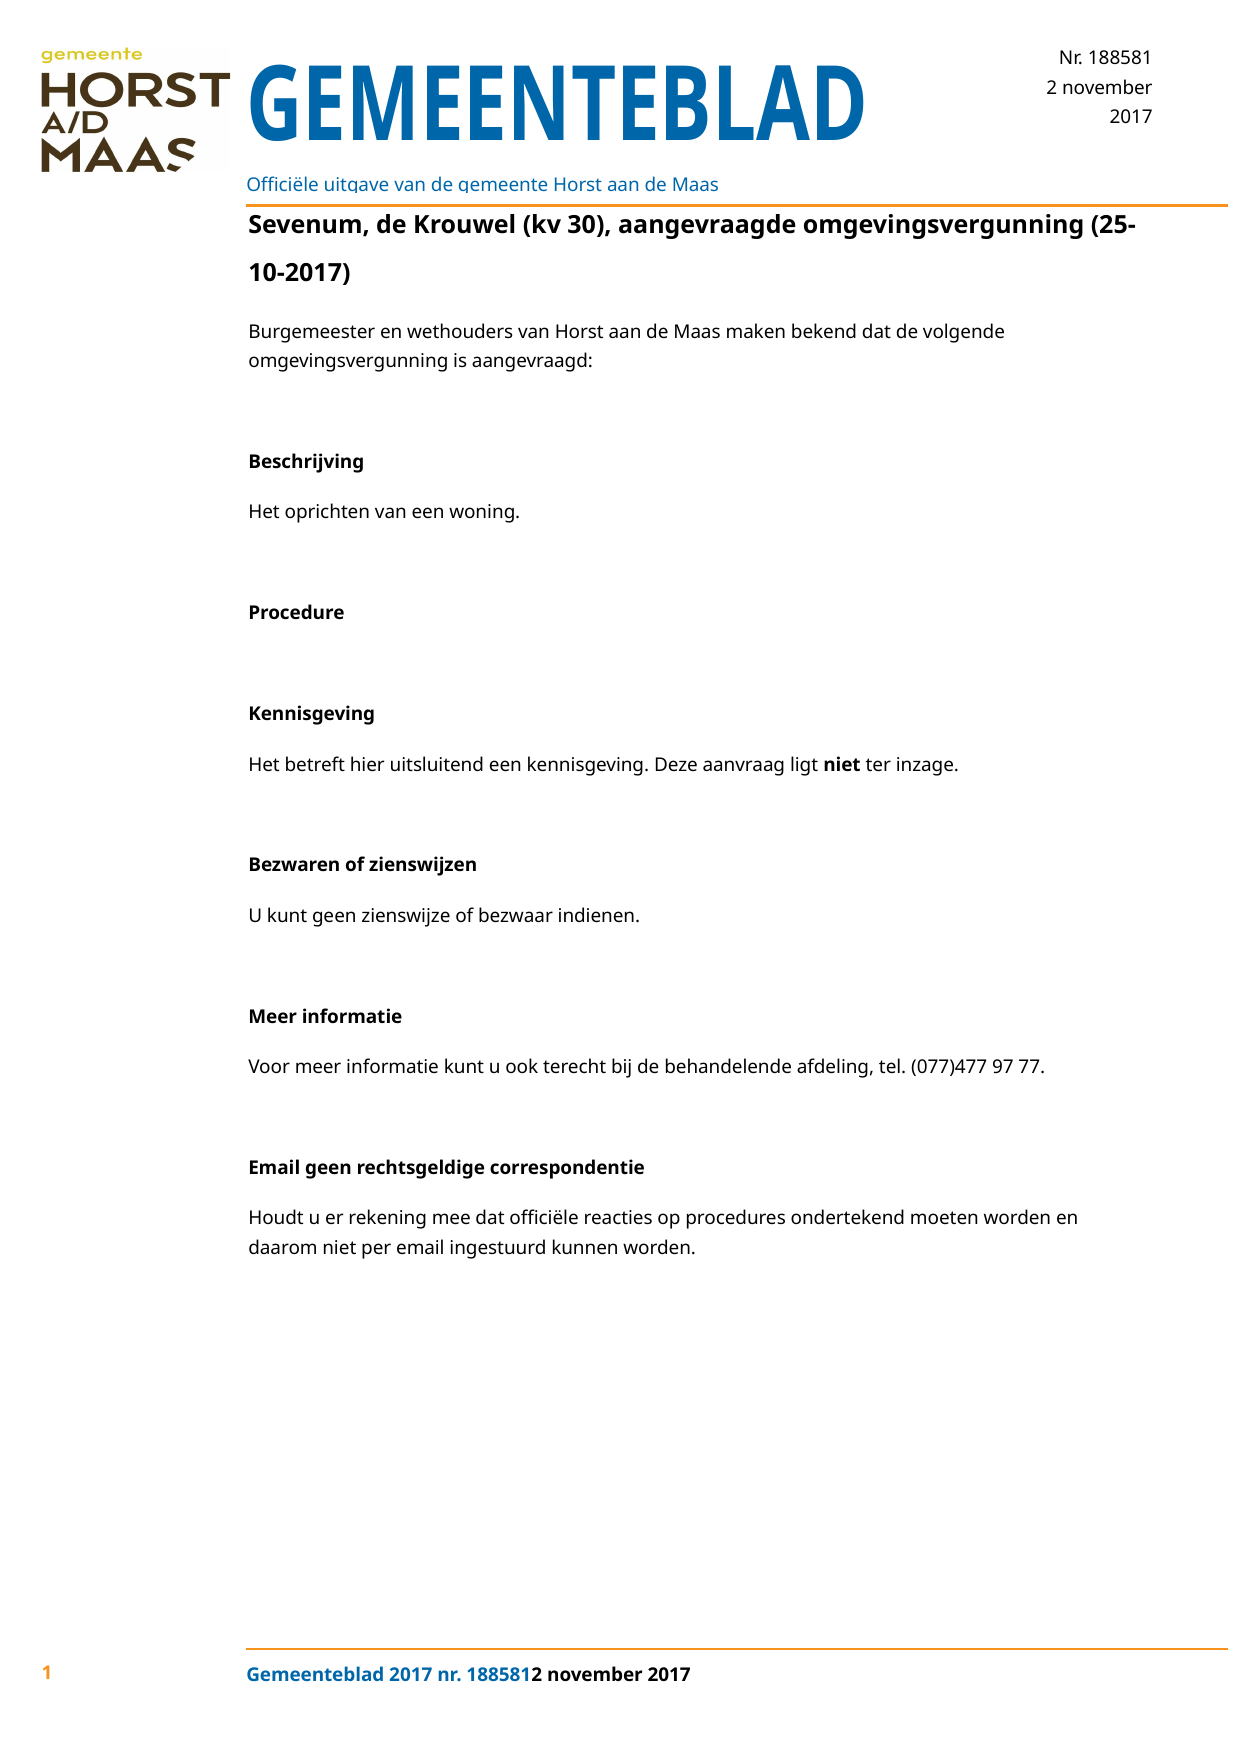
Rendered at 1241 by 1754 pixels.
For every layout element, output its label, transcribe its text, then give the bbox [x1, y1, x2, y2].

text Het oprichten van een woning. [248, 499, 1152, 524]
text Kennisgeving [248, 700, 1152, 726]
text Voor meer informatie kunt u ook terecht bij de behandelende afdeling, tel. (077)477 97 77. [248, 1053, 1152, 1079]
text Sevenum, de Krouwel (kv 30), aangevraagde omgevingsvergunning (25-10-2017) [248, 207, 1152, 288]
text Het betreft hier uitsluitend een kennisgeving. Deze aanvraag ligt niet ter inzage. [248, 751, 1152, 777]
text Procedure [248, 599, 1152, 625]
text Burgemeester en wethouders van Horst aan de Maas maken bekend dat de volgende omgevingsvergunning is aangevraagd: [248, 318, 1152, 373]
text Email geen rechtsgeldige correspondentie [248, 1154, 1152, 1180]
text Meer informatie [248, 1003, 1152, 1029]
picture [41, 47, 231, 172]
text Bezwaren of zienswijzen [248, 852, 1152, 877]
text Beschrijving [248, 448, 1152, 474]
text U kunt geen zienswijze of bezwaar indienen. [248, 902, 1152, 928]
text Houdt u er rekening mee dat officiële reacties op procedures ondertekend moeten worden en daarom niet per email ingestuurd kunnen worden. [248, 1204, 1152, 1260]
